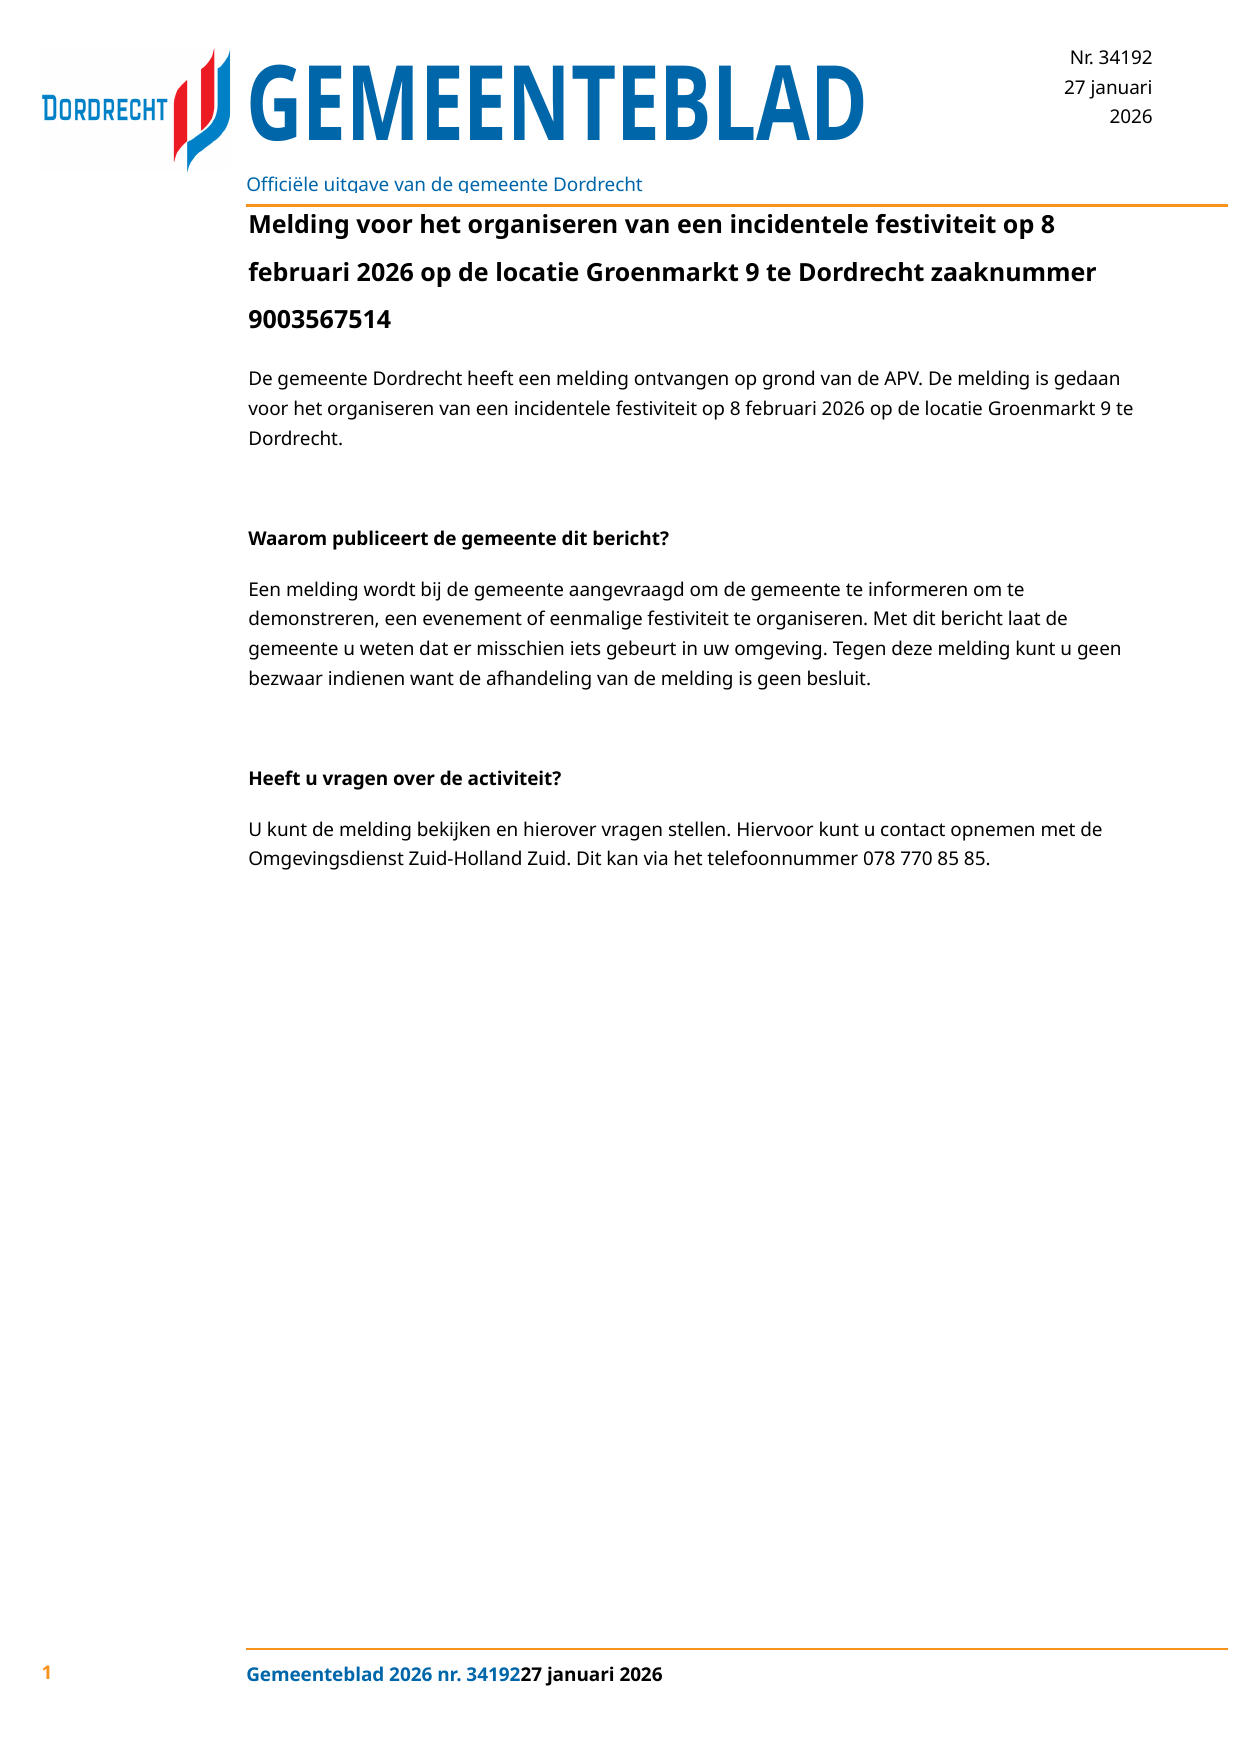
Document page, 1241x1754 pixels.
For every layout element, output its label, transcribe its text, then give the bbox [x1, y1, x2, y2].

text Heeft u vragen over de activiteit? [248, 766, 1152, 791]
text Melding voor het organiseren van een incidentele festiviteit op 8 februari 2026 op de locatie Groenmarkt 9 te Dordrecht zaaknummer 9003567514 [248, 207, 1152, 336]
text Waarom publiceert de gemeente dit bericht? [248, 526, 1152, 551]
picture [41, 47, 231, 172]
text De gemeente Dordrecht heeft een melding ontvangen op grond van de APV. De melding is gedaan voor het organiseren van een incidentele festiviteit op 8 februari 2026 op de locatie Groenmarkt 9 te Dordrecht. [248, 366, 1152, 450]
text Een melding wordt bij de gemeente aangevraagd om de gemeente te informeren om te demonstreren, een evenement of eenmalige festiviteit te organiseren. Met dit bericht laat de gemeente u weten dat er misschien iets gebeurt in uw omgeving. Tegen deze melding kunt u geen bezwaar indienen want de afhandeling van de melding is geen besluit. [248, 576, 1152, 690]
text U kunt de melding bekijken en hierover vragen stellen. Hiervoor kunt u contact opnemen met de Omgevingsdienst Zuid-Holland Zuid. Dit kan via het telefoonnummer 078 770 85 85. [248, 816, 1152, 871]
